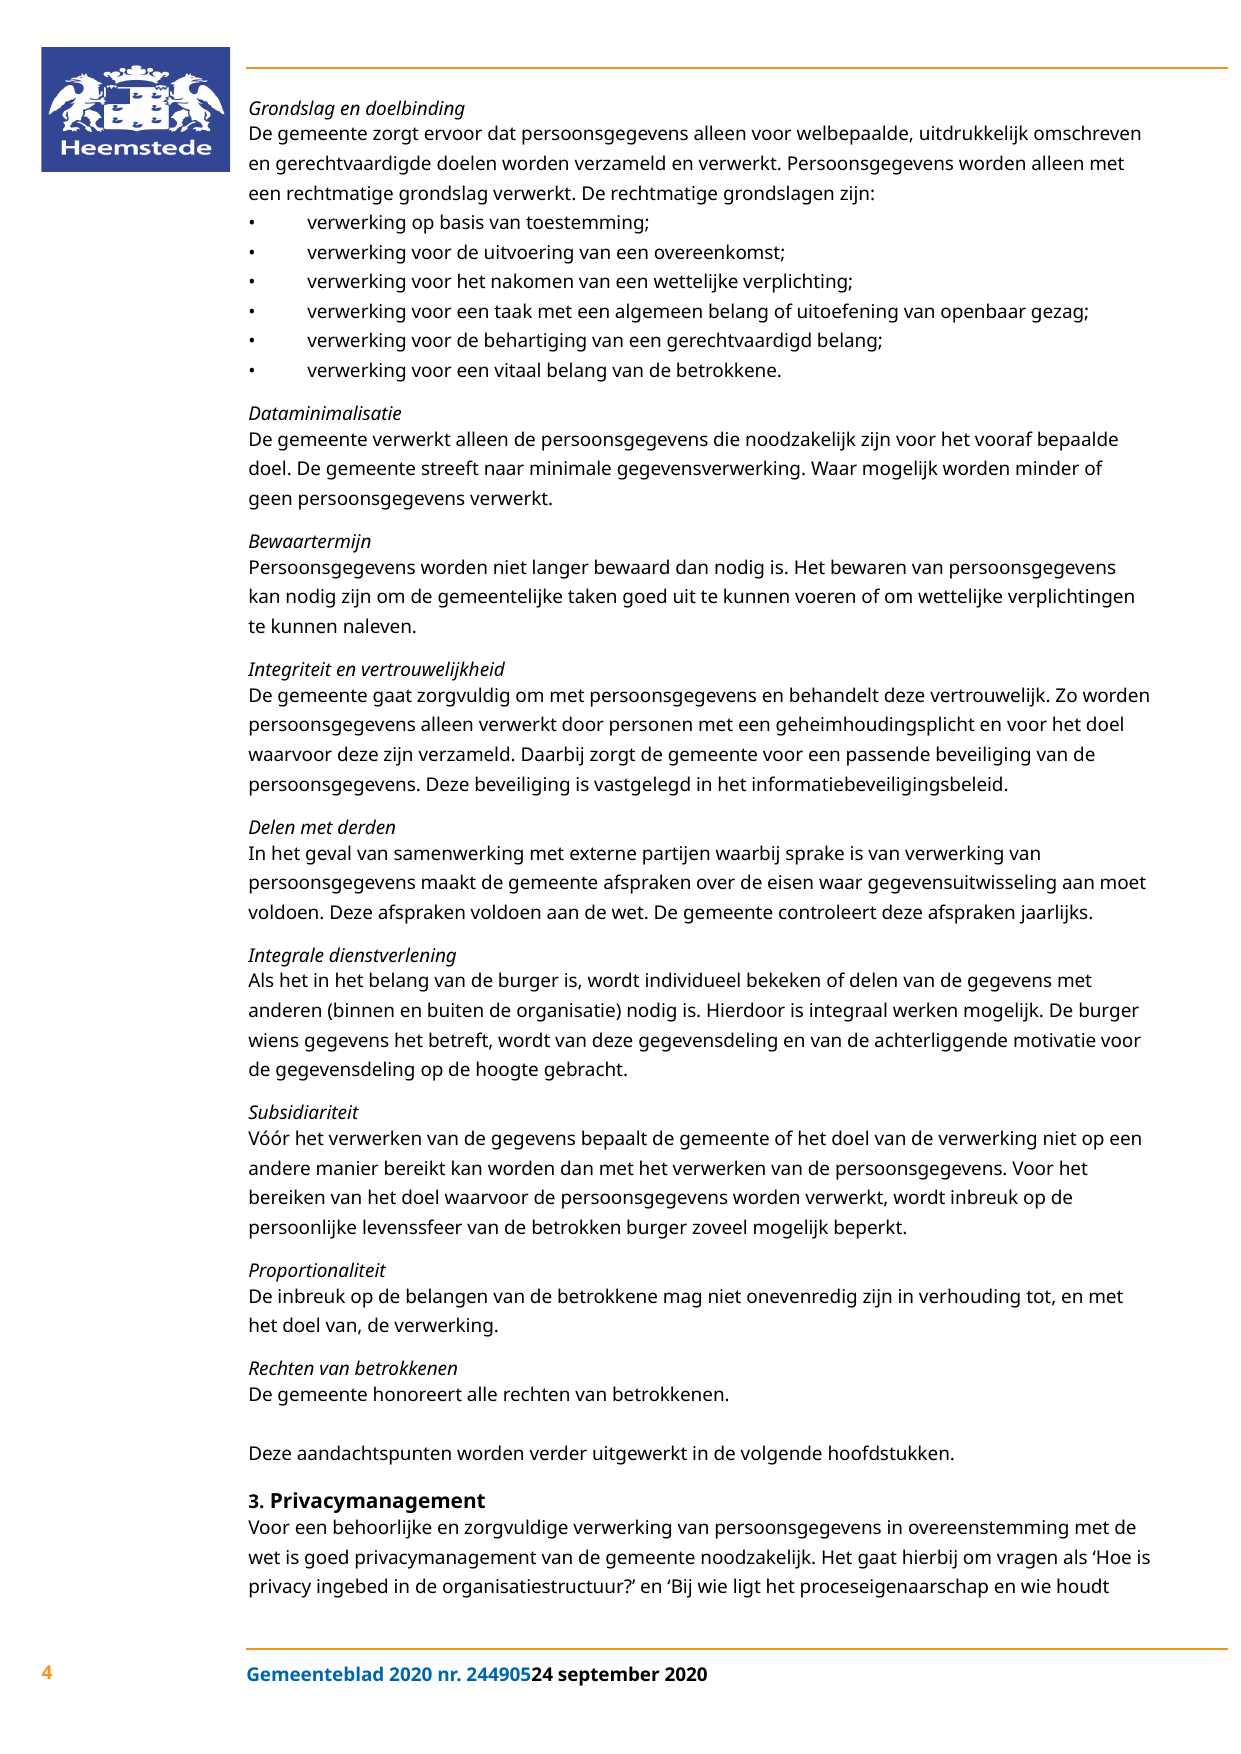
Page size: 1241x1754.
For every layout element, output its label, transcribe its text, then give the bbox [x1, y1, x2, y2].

text Subsidiariteit [248, 1099, 1152, 1125]
text De inbreuk op de belangen van de betrokkene mag niet onevenredig zijn in verhouding tot, en met het doel van, de verwerking. [248, 1283, 1152, 1338]
text Integrale dienstverlening [248, 942, 1152, 968]
list verwerking op basis van toestemming; [248, 209, 1152, 235]
text De gemeente honoreert alle rechten van betrokkenen. [248, 1381, 1152, 1407]
text Voor een behoorlijke en zorgvuldige verwerking van persoonsgegevens in overeenstemming met de wet is goed privacymanagement van de gemeente noodzakelijk. Het gaat hierbij om vragen als ‘Hoe is privacy ingebed in de organisatiestructuur?’ en ‘Bij wie ligt het proceseigenaarschap en wie houdt [248, 1514, 1152, 1599]
list verwerking voor de uitvoering van een overeenkomst; [248, 239, 1152, 264]
list verwerking voor het nakomen van een wettelijke verplichting; [248, 268, 1152, 294]
list verwerking voor een vitaal belang van de betrokkene. [248, 357, 1152, 383]
text Integriteit en vertrouwelijkheid [248, 656, 1152, 682]
list verwerking voor de behartiging van een gerechtvaardigd belang; [248, 328, 1152, 353]
text Persoonsgegevens worden niet langer bewaard dan nodig is. Het bewaren van persoonsgegevens kan nodig zijn om de gemeentelijke taken goed uit te kunnen voeren of om wettelijke verplichtingen te kunnen naleven. [248, 554, 1152, 639]
text Als het in het belang van de burger is, wordt individueel bekeken of delen van de gegevens met anderen (binnen en buiten de organisatie) nodig is. Hierdoor is integraal werken mogelijk. De burger wiens gegevens het betreft, wordt van deze gegevensdeling en van de achterliggende motivatie voor de gegevensdeling op de hoogte gebracht. [248, 968, 1152, 1082]
text Vóór het verwerken van de gegevens bepaalt de gemeente of het doel van de verwerking niet op een andere manier bereikt kan worden dan met het verwerken van de persoonsgegevens. Voor het bereiken van het doel waarvoor de persoonsgegevens worden verwerkt, wordt inbreuk op de persoonlijke levenssfeer van de betrokken burger zoveel mogelijk beperkt. [248, 1125, 1152, 1240]
text Proportionaliteit [248, 1257, 1152, 1283]
list verwerking voor een taak met een algemeen belang of uitoefening van openbaar gezag; [248, 298, 1152, 324]
text De gemeente verwerkt alleen de persoonsgegevens die noodzakelijk zijn voor het vooraf bepaalde doel. De gemeente streeft naar minimale gegevensverwerking. Waar mogelijk worden minder of geen persoonsgegevens verwerkt. [248, 426, 1152, 511]
text Delen met derden [248, 814, 1152, 840]
text In het geval van samenwerking met externe partijen waarbij sprake is van verwerking van persoonsgegevens maakt de gemeente afspraken over de eisen waar gegevensuitwisseling aan moet voldoen. Deze afspraken voldoen aan de wet. De gemeente controleert deze afspraken jaarlijks. [248, 840, 1152, 924]
picture [41, 47, 231, 172]
text De gemeente gaat zorgvuldig om met persoonsgegevens en behandelt deze vertrouwelijk. Zo worden persoonsgegevens alleen verwerkt door personen met een geheimhoudingsplicht en voor het doel waarvoor deze zijn verzameld. Daarbij zorgt de gemeente voor een passende beveiliging van de persoonsgegevens. Deze beveiliging is vastgelegd in het informatiebeveiligingsbeleid. [248, 682, 1152, 797]
text De gemeente zorgt ervoor dat persoonsgegevens alleen voor welbepaalde, uitdrukkelijk omschreven en gerechtvaardigde doelen worden verzameld en verwerkt. Persoonsgegevens worden alleen met een rechtmatige grondslag verwerkt. De rechtmatige grondslagen zijn: [248, 121, 1152, 205]
text Bewaartermijn [248, 528, 1152, 554]
text Grondslag en doelbinding [248, 95, 1152, 121]
text Deze aandachtspunten worden verder uitgewerkt in de volgende hoofdstukken. [248, 1441, 1152, 1466]
text 3. Privacymanagement [248, 1486, 1152, 1514]
text Dataminimalisatie [248, 400, 1152, 426]
text Rechten van betrokkenen [248, 1356, 1152, 1381]
